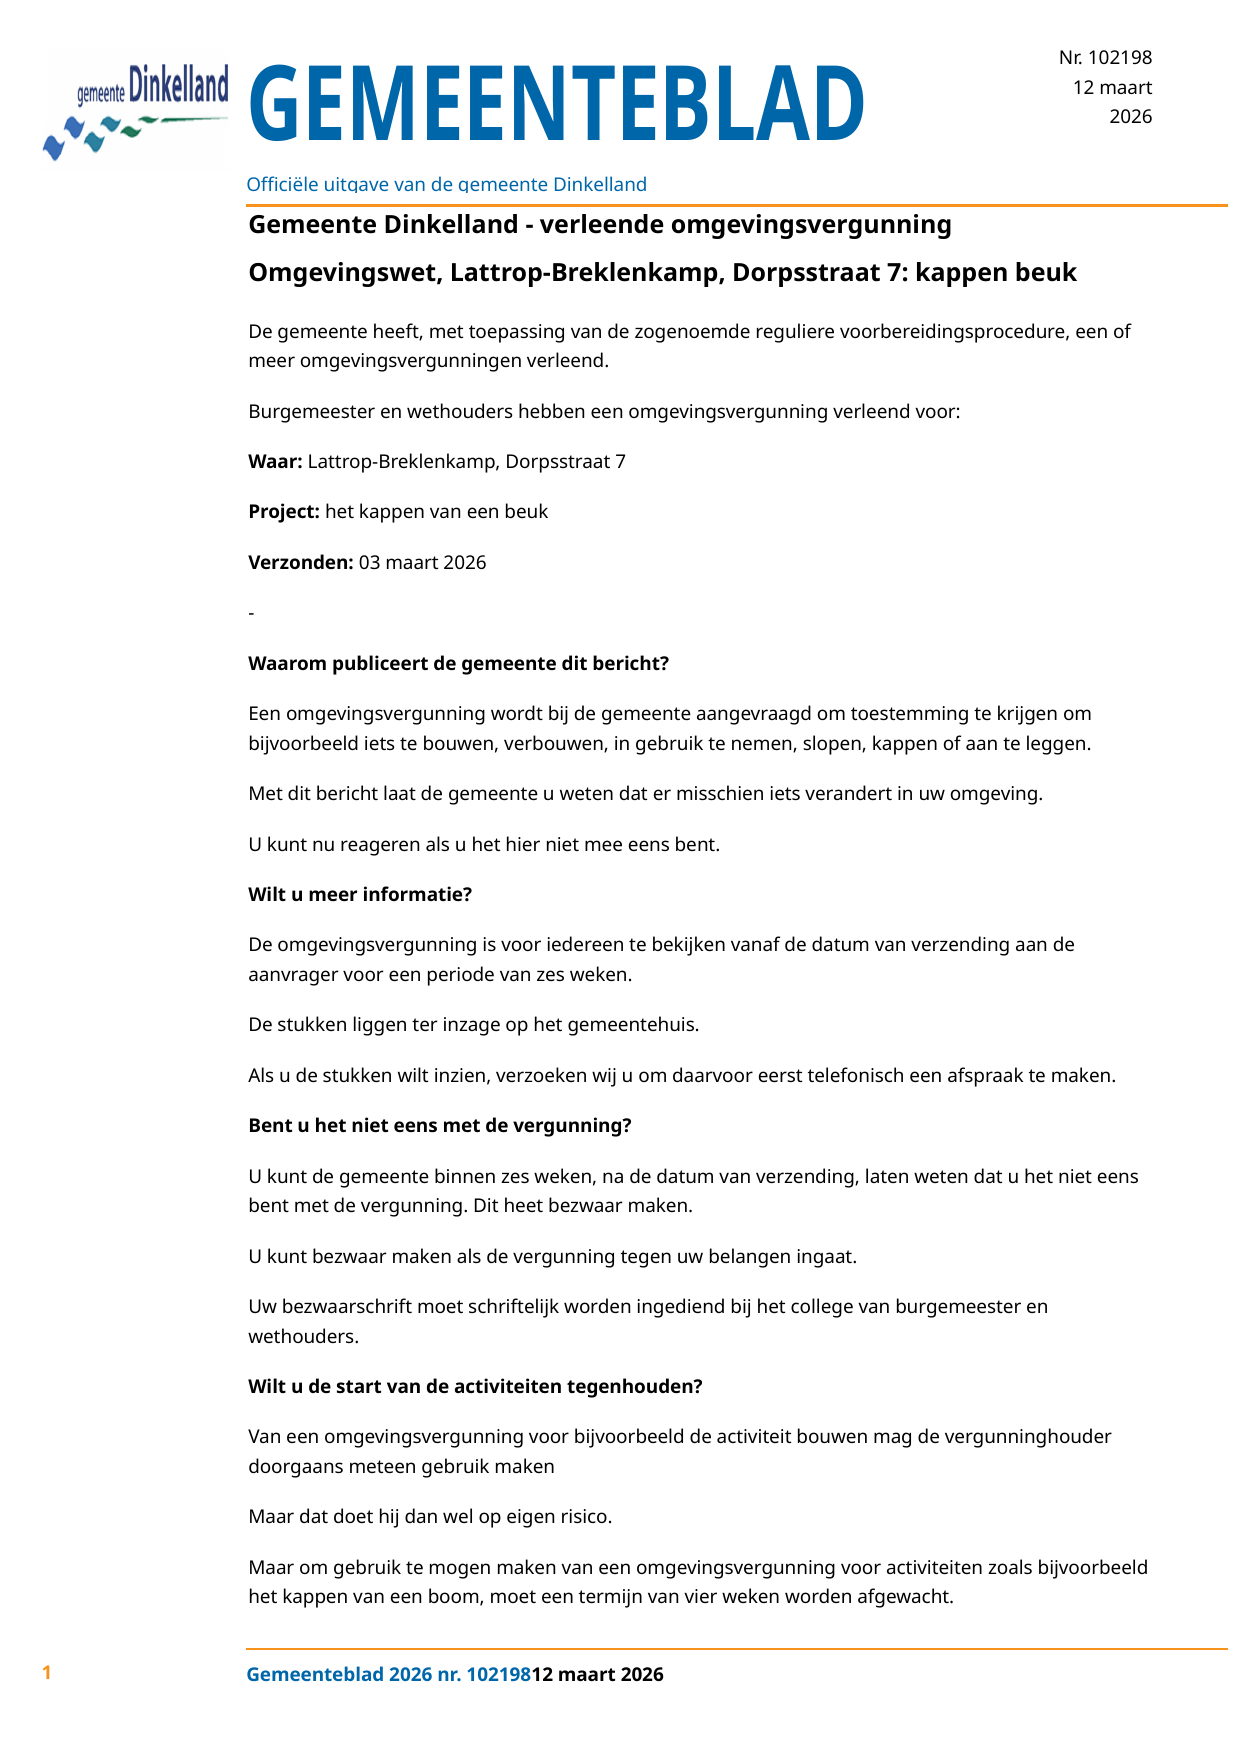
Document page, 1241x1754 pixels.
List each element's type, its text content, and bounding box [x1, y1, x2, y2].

text Maar om gebruik te mogen maken van een omgevingsvergunning voor activiteiten zoals bijvoorbeeld het kappen van een boom, moet een termijn van vier weken worden afgewacht. [248, 1554, 1152, 1609]
text Bent u het niet eens met de vergunning? [248, 1112, 1152, 1138]
text U kunt de gemeente binnen zes weken, na de datum van verzending, laten weten dat u het niet eens bent met de vergunning. Dit heet bezwaar maken. [248, 1163, 1152, 1218]
text Verzonden: 03 maart 2026 [248, 549, 1152, 575]
text De omgevingsvergunning is voor iedereen te bekijken vanaf de datum van verzending aan de aanvrager voor een periode van zes weken. [248, 932, 1152, 987]
text Project: het kappen van een beuk [248, 499, 1152, 524]
text Uw bezwaarschrift moet schriftelijk worden ingediend bij het college van burgemeester en wethouders. [248, 1293, 1152, 1349]
text Van een omgevingsvergunning voor bijvoorbeeld de activiteit bouwen mag de vergunninghouder doorgaans meteen gebruik maken [248, 1424, 1152, 1479]
text Waarom publiceert de gemeente dit bericht? [248, 650, 1152, 676]
text De gemeente heeft, met toepassing van de zogenoemde reguliere voorbereidingsprocedure, een of meer omgevingsvergunningen verleend. [248, 318, 1152, 373]
text U kunt nu reageren als u het hier niet mee eens bent. [248, 831, 1152, 857]
text - [248, 599, 1152, 625]
text Gemeente Dinkelland - verleende omgevingsvergunning Omgevingswet, Lattrop-Breklenkamp, Dorpsstraat 7: kappen beuk [248, 207, 1152, 288]
text Wilt u meer informatie? [248, 881, 1152, 907]
text Wilt u de start van de activiteiten tegenhouden? [248, 1373, 1152, 1399]
text Als u de stukken wilt inzien, verzoeken wij u om daarvoor eerst telefonisch een afspraak te maken. [248, 1062, 1152, 1088]
text Een omgevingsvergunning wordt bij de gemeente aangevraagd om toestemming te krijgen om bijvoorbeeld iets te bouwen, verbouwen, in gebruik te nemen, slopen, kappen of aan te leggen. [248, 700, 1152, 756]
text De stukken liggen ter inzage op het gemeentehuis. [248, 1012, 1152, 1037]
text U kunt bezwaar maken als de vergunning tegen uw belangen ingaat. [248, 1243, 1152, 1269]
text Waar: Lattrop-Breklenkamp, Dorpsstraat 7 [248, 448, 1152, 474]
text Met dit bericht laat de gemeente u weten dat er misschien iets verandert in uw omgeving. [248, 780, 1152, 806]
picture [41, 47, 231, 172]
text Burgemeester en wethouders hebben een omgevingsvergunning verleend voor: [248, 398, 1152, 424]
text Maar dat doet hij dan wel op eigen risico. [248, 1504, 1152, 1529]
